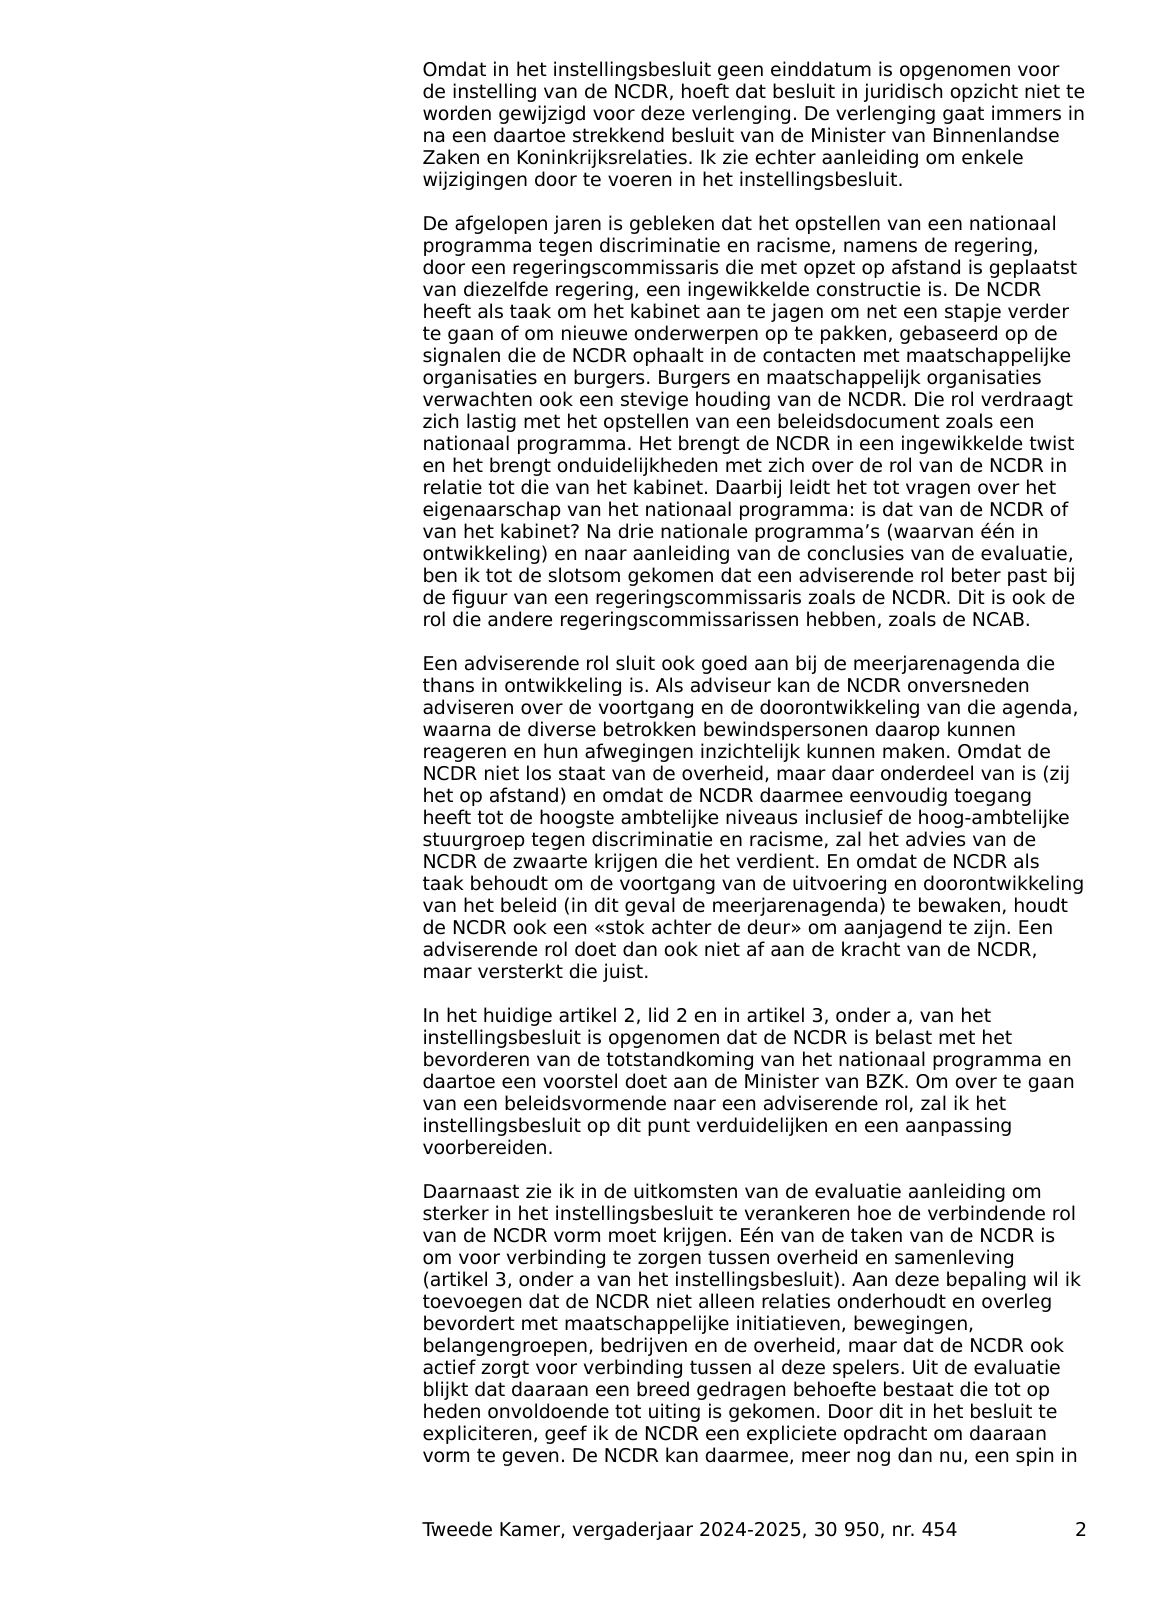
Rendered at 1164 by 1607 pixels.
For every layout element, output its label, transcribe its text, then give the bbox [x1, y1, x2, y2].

text In het huidige artikel 2, lid 2 en in artikel 3, onder a, van het instellingsbesluit is opgenomen dat de NCDR is belast met het bevorderen van de totstandkoming van het nationaal programma en daartoe een voorstel doet aan de Minister van BZK. Om over te gaan van een beleidsvormende naar een adviserende rol, zal ik het instellingsbesluit op dit punt verduidelijken en een aanpassing voorbereiden. [422, 1005, 1087, 1159]
text De afgelopen jaren is gebleken dat het opstellen van een nationaal programma tegen discriminatie en racisme, namens de regering, door een regeringscommissaris die met opzet op afstand is geplaatst van diezelfde regering, een ingewikkelde constructie is. De NCDR heeft als taak om het kabinet aan te jagen om net een stapje verder te gaan of om nieuwe onderwerpen op te pakken, gebaseerd op de signalen die de NCDR ophaalt in de contacten met maatschappelijke organisaties en burgers. Burgers en maatschappelijk organisaties verwachten ook een stevige houding van de NCDR. Die rol verdraagt zich lastig met het opstellen van een beleidsdocument zoals een nationaal programma. Het brengt de NCDR in een ingewikkelde twist en het brengt onduidelijkheden met zich over de rol van de NCDR in relatie tot die van het kabinet. Daarbij leidt het tot vragen over het eigenaarschap van het nationaal programma: is dat van de NCDR of van het kabinet? Na drie nationale programma’s (waarvan één in ontwikkeling) en naar aanleiding van de conclusies van de evaluatie, ben ik tot de slotsom gekomen dat een adviserende rol beter past bij de figuur van een regeringscommissaris zoals de NCDR. Dit is ook de rol die andere regeringscommissarissen hebben, zoals de NCAB. [422, 213, 1087, 631]
text Omdat in het instellingsbesluit geen einddatum is opgenomen voor de instelling van de NCDR, hoeft dat besluit in juridisch opzicht niet te worden gewijzigd voor deze verlenging. De verlenging gaat immers in na een daartoe strekkend besluit van de Minister van Binnenlandse Zaken en Koninkrijksrelaties. Ik zie echter aanleiding om enkele wijzigingen door te voeren in het instellingsbesluit. [422, 59, 1087, 191]
text Een adviserende rol sluit ook goed aan bij de meerjarenagenda die thans in ontwikkeling is. Als adviseur kan de NCDR onversneden adviseren over de voortgang en de doorontwikkeling van die agenda, waarna de diverse betrokken bewindspersonen daarop kunnen reageren en hun afwegingen inzichtelijk kunnen maken. Omdat de NCDR niet los staat van de overheid, maar daar onderdeel van is (zij het op afstand) en omdat de NCDR daarmee eenvoudig toegang heeft tot de hoogste ambtelijke niveaus inclusief de hoog-ambtelijke stuurgroep tegen discriminatie en racisme, zal het advies van de NCDR de zwaarte krijgen die het verdient. En omdat de NCDR als taak behoudt om de voortgang van de uitvoering en doorontwikkeling van het beleid (in dit geval de meerjarenagenda) te bewaken, houdt de NCDR ook een «stok achter de deur» om aanjagend te zijn. Een adviserende rol doet dan ook niet af aan de kracht van de NCDR, maar versterkt die juist. [422, 653, 1087, 983]
text Daarnaast zie ik in de uitkomsten van de evaluatie aanleiding om sterker in het instellingsbesluit te verankeren hoe de verbindende rol van de NCDR vorm moet krijgen. Eén van de taken van de NCDR is om voor verbinding te zorgen tussen overheid en samenleving (artikel 3, onder a van het instellingsbesluit). Aan deze bepaling wil ik toevoegen dat de NCDR niet alleen relaties onderhoudt en overleg bevordert met maatschappelijke initiatieven, bewegingen, belangengroepen, bedrijven en de overheid, maar dat de NCDR ook actief zorgt voor verbinding tussen al deze spelers. Uit de evaluatie blijkt dat daaraan een breed gedragen behoefte bestaat die tot op heden onvoldoende tot uiting is gekomen. Door dit in het besluit te expliciteren, geef ik de NCDR een expliciete opdracht om daaraan vorm te geven. De NCDR kan daarmee, meer nog dan nu, een spin in [422, 1181, 1087, 1467]
